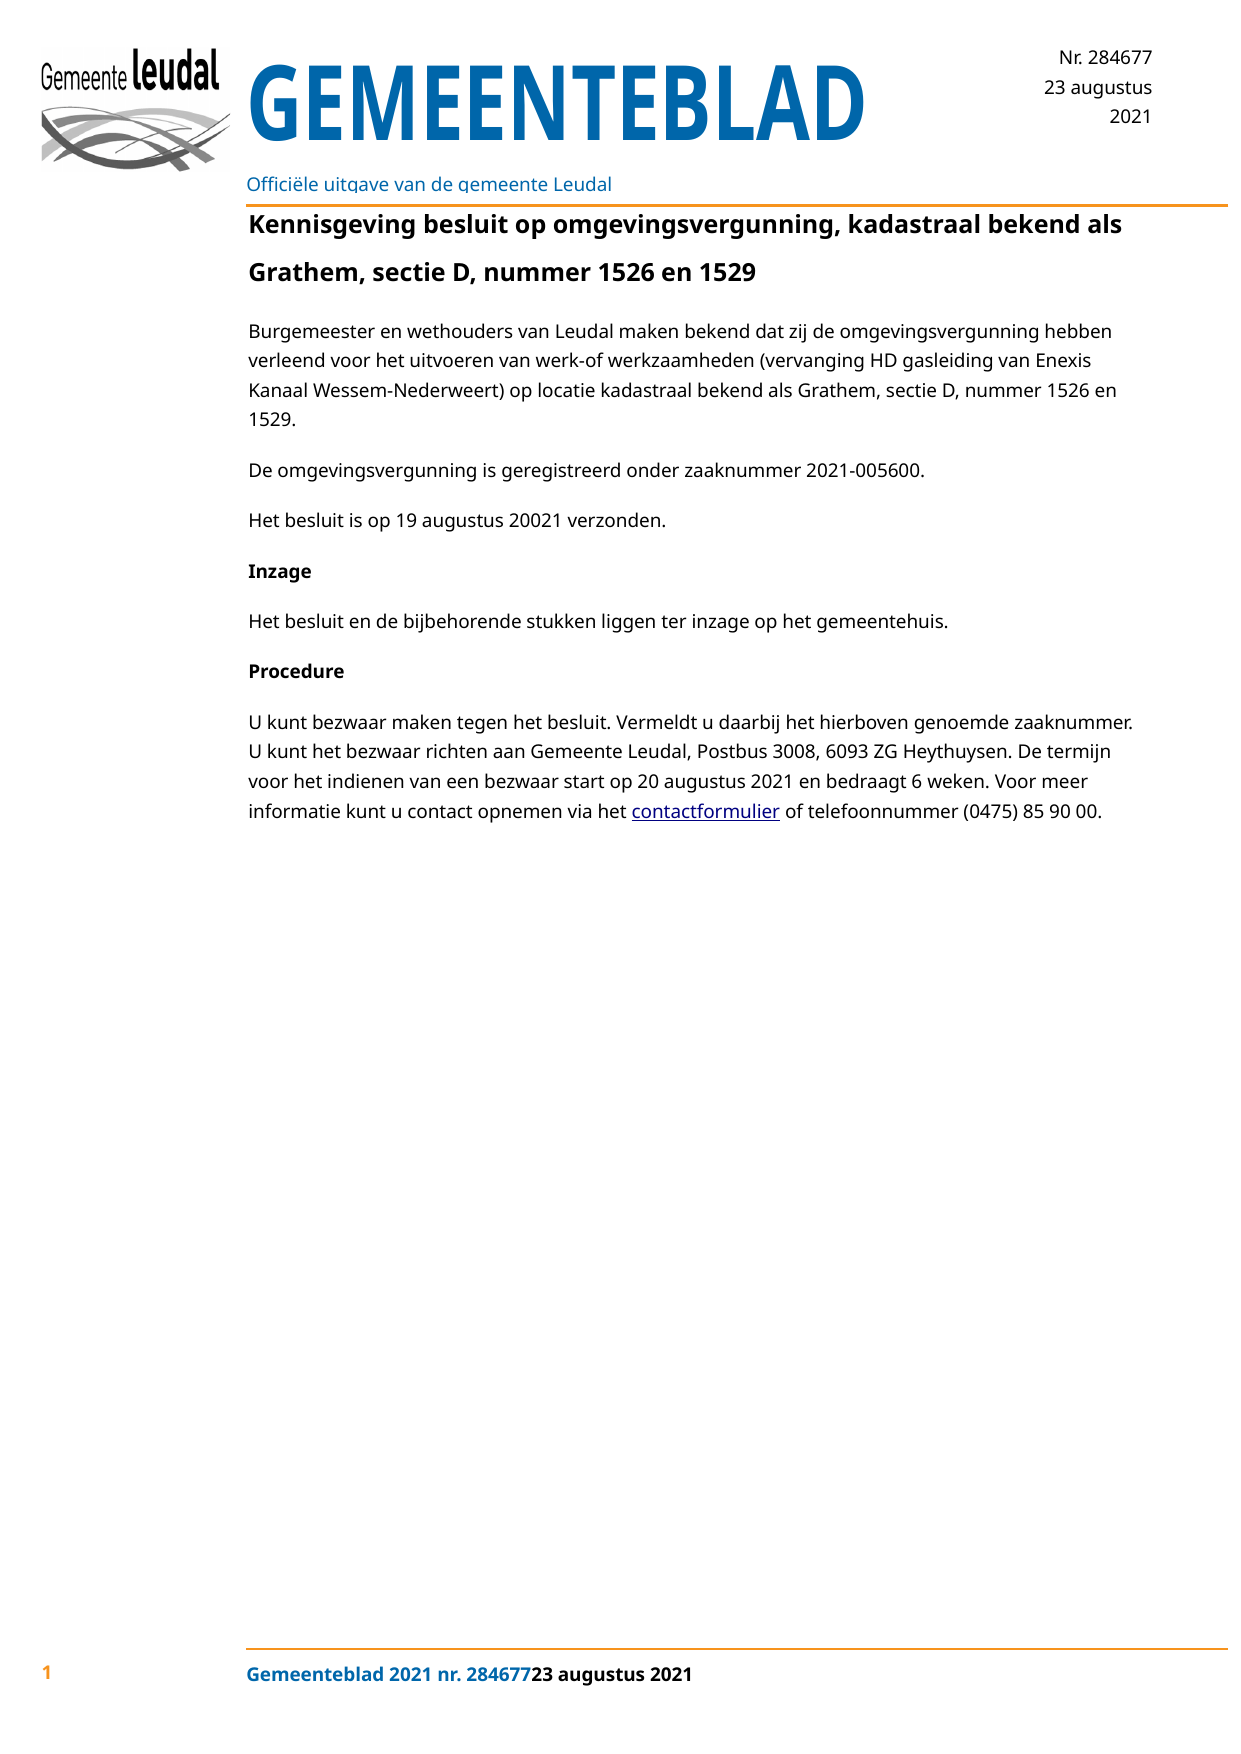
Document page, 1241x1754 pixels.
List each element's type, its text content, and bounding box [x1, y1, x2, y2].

text Burgemeester en wethouders van Leudal maken bekend dat zij de omgevingsvergunning hebben verleend voor het uitvoeren van werk-of werkzaamheden (vervanging HD gasleiding van Enexis Kanaal Wessem-Nederweert) op locatie kadastraal bekend als Grathem, sectie D, nummer 1526 en 1529. [248, 318, 1152, 432]
text De omgevingsvergunning is geregistreerd onder zaaknummer 2021-005600. [248, 457, 1152, 483]
text Inzage [248, 558, 1152, 584]
text U kunt bezwaar maken tegen het besluit. Vermeldt u daarbij het hierboven genoemde zaaknummer. U kunt het bezwaar richten aan Gemeente Leudal, Postbus 3008, 6093 ZG Heythuysen. De termijn voor het indienen van een bezwaar start op 20 augustus 2021 en bedraagt 6 weken. Voor meer informatie kunt u contact opnemen via het contactformulier of telefoonnummer (0475) 85 90 00. [248, 709, 1152, 824]
text Kennisgeving besluit op omgevingsvergunning, kadastraal bekend als Grathem, sectie D, nummer 1526 en 1529 [248, 207, 1152, 288]
text Het besluit en de bijbehorende stukken liggen ter inzage op het gemeentehuis. [248, 608, 1152, 634]
text Het besluit is op 19 augustus 20021 verzonden. [248, 507, 1152, 533]
text Procedure [248, 659, 1152, 684]
picture [41, 47, 231, 172]
